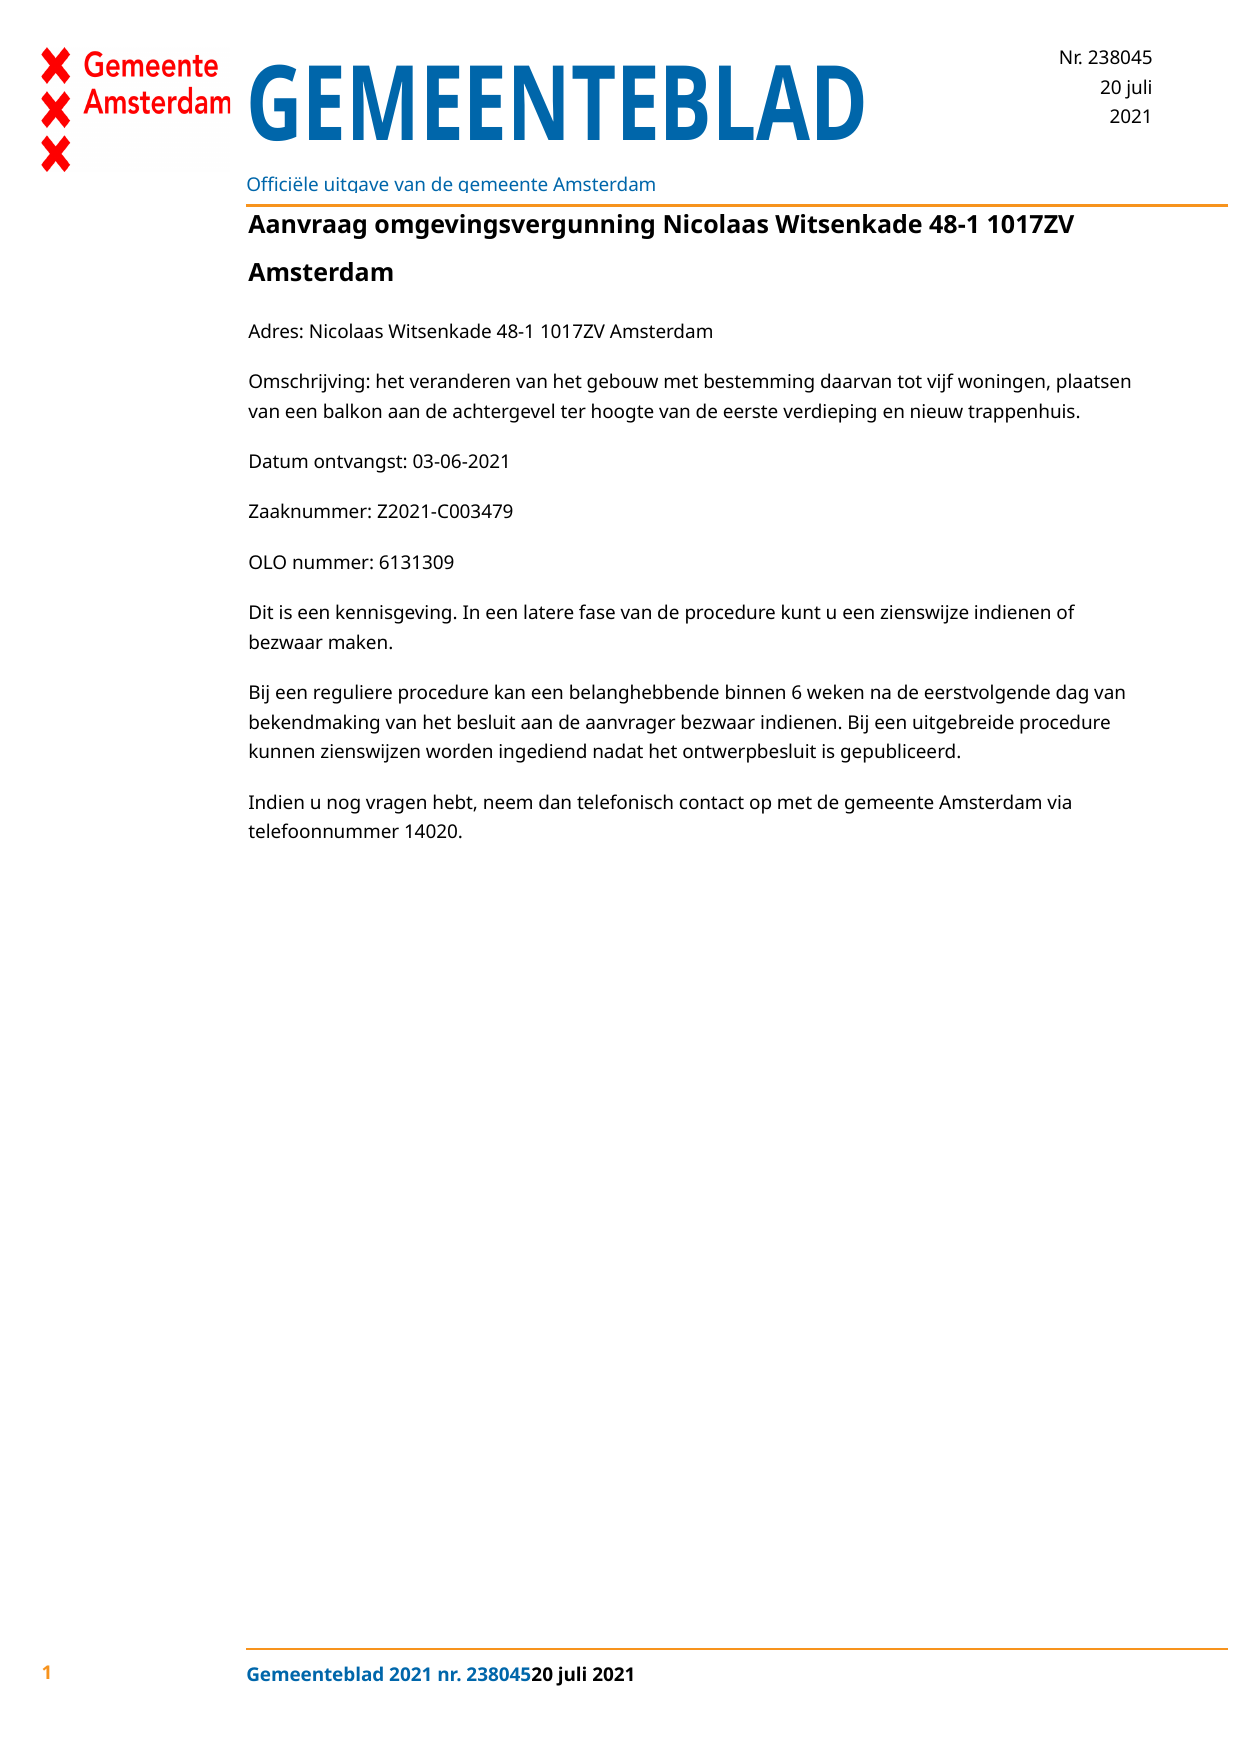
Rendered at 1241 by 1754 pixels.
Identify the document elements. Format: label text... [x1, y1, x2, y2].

picture [41, 47, 231, 172]
text Dit is een kennisgeving. In een latere fase van de procedure kunt u een zienswijze indienen of bezwaar maken. [248, 599, 1152, 655]
text Omschrijving: het veranderen van het gebouw met bestemming daarvan tot vijf woningen, plaatsen van een balkon aan de achtergevel ter hoogte van de eerste verdieping en nieuw trappenhuis. [248, 368, 1152, 424]
text Aanvraag omgevingsvergunning Nicolaas Witsenkade 48-1 1017ZV Amsterdam [248, 207, 1152, 288]
text OLO nummer: 6131309 [248, 549, 1152, 575]
text Adres: Nicolaas Witsenkade 48-1 1017ZV Amsterdam [248, 318, 1152, 344]
text Bij een reguliere procedure kan een belanghebbende binnen 6 weken na de eerstvolgende dag van bekendmaking van het besluit aan de aanvrager bezwaar indienen. Bij een uitgebreide procedure kunnen zienswijzen worden ingediend nadat het ontwerpbesluit is gepubliceerd. [248, 679, 1152, 764]
text Datum ontvangst: 03-06-2021 [248, 448, 1152, 474]
text Zaaknummer: Z2021-C003479 [248, 499, 1152, 524]
text Indien u nog vragen hebt, neem dan telefonisch contact op met de gemeente Amsterdam via telefoonnummer 14020. [248, 789, 1152, 844]
